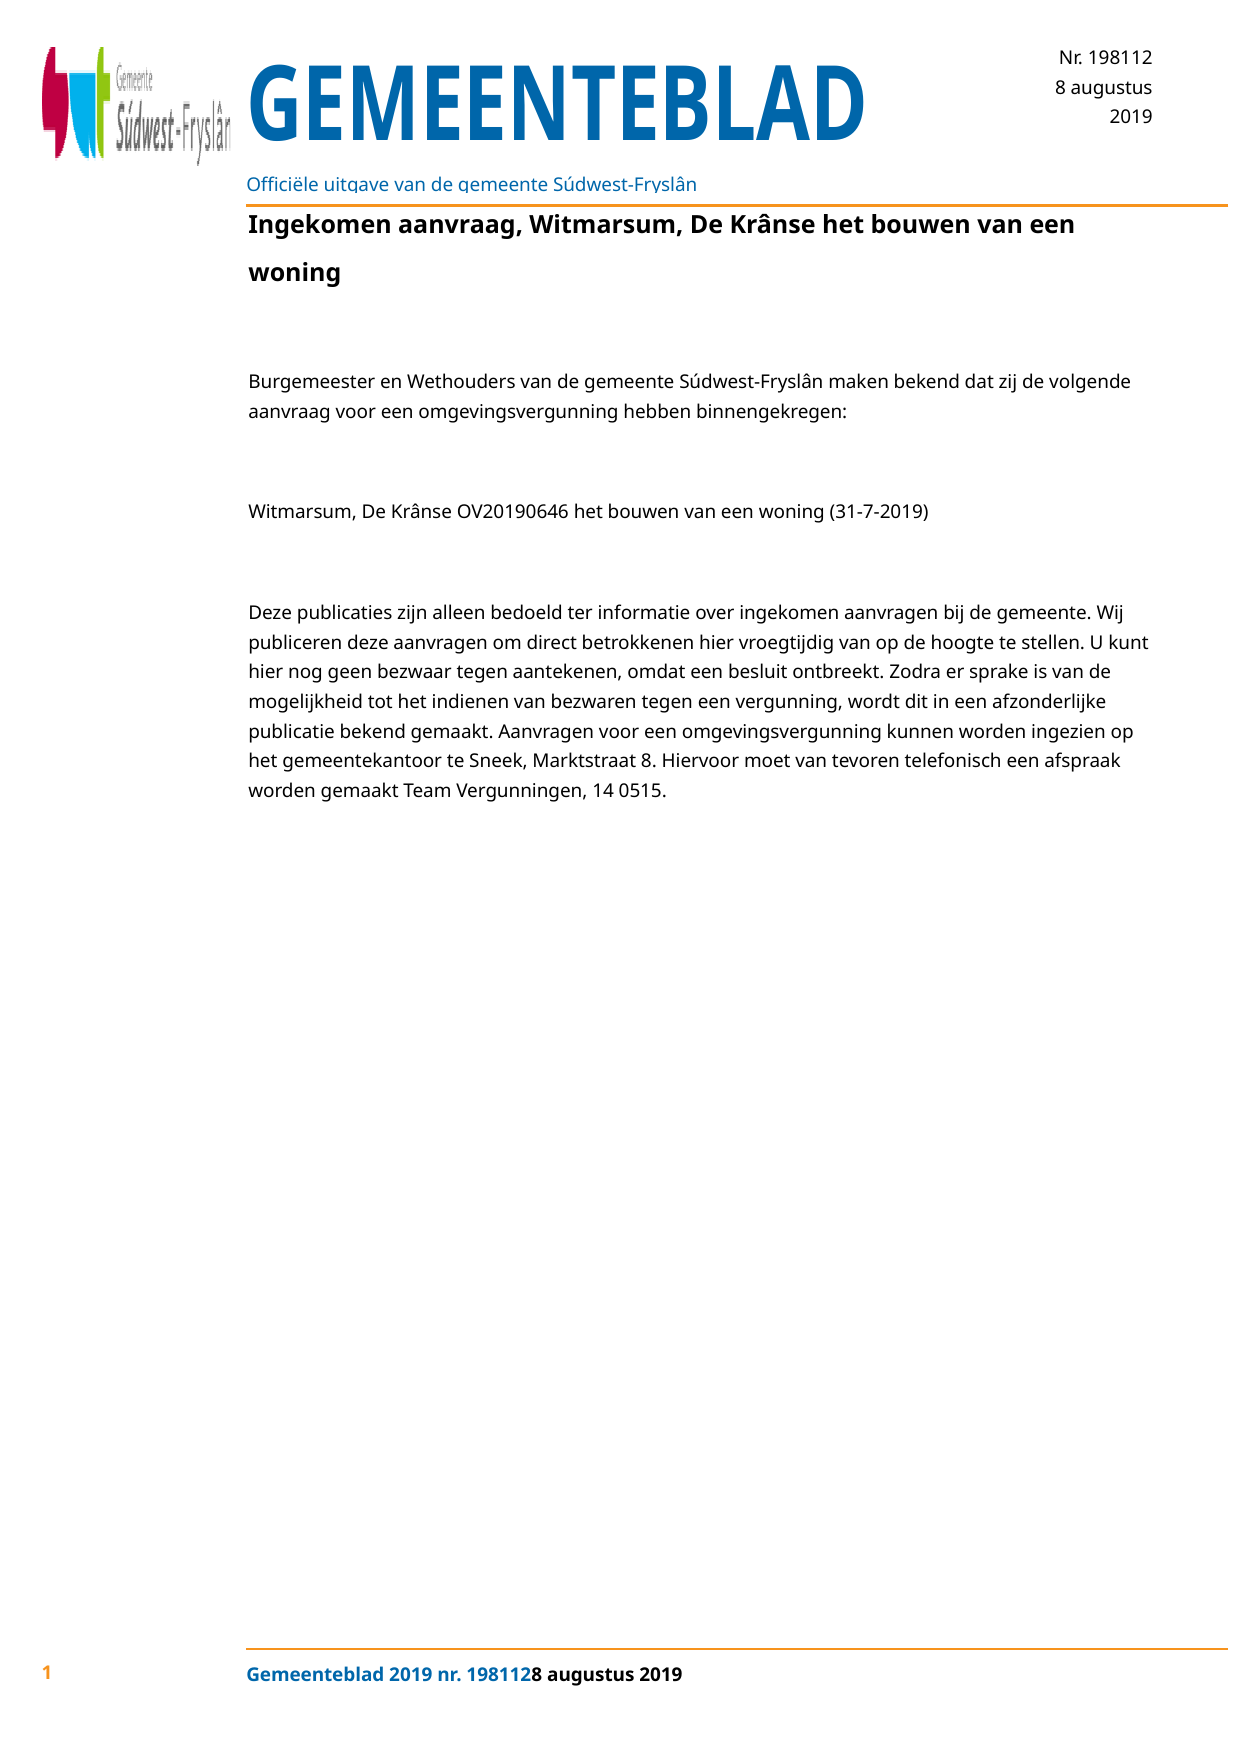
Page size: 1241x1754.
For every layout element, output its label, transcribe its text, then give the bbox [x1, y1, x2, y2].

text Burgemeester en Wethouders van de gemeente Súdwest-Fryslân maken bekend dat zij de volgende aanvraag voor een omgevingsvergunning hebben binnengekregen: [248, 368, 1152, 424]
text Ingekomen aanvraag, Witmarsum, De Krânse het bouwen van een woning [248, 207, 1152, 288]
text Deze publicaties zijn alleen bedoeld ter informatie over ingekomen aanvragen bij de gemeente. Wij publiceren deze aanvragen om direct betrokkenen hier vroegtijdig van op de hoogte te stellen. U kunt hier nog geen bezwaar tegen aantekenen, omdat een besluit ontbreekt. Zodra er sprake is van de mogelijkheid tot het indienen van bezwaren tegen een vergunning, wordt dit in een afzonderlijke publicatie bekend gemaakt. Aanvragen voor een omgevingsvergunning kunnen worden ingezien op het gemeentekantoor te Sneek, Marktstraat 8. Hiervoor moet van tevoren telefonisch een afspraak worden gemaakt Team Vergunningen, 14 0515. [248, 599, 1152, 803]
picture [41, 47, 231, 172]
text Witmarsum, De Krânse OV20190646 het bouwen van een woning (31-7-2019) [248, 499, 1152, 524]
